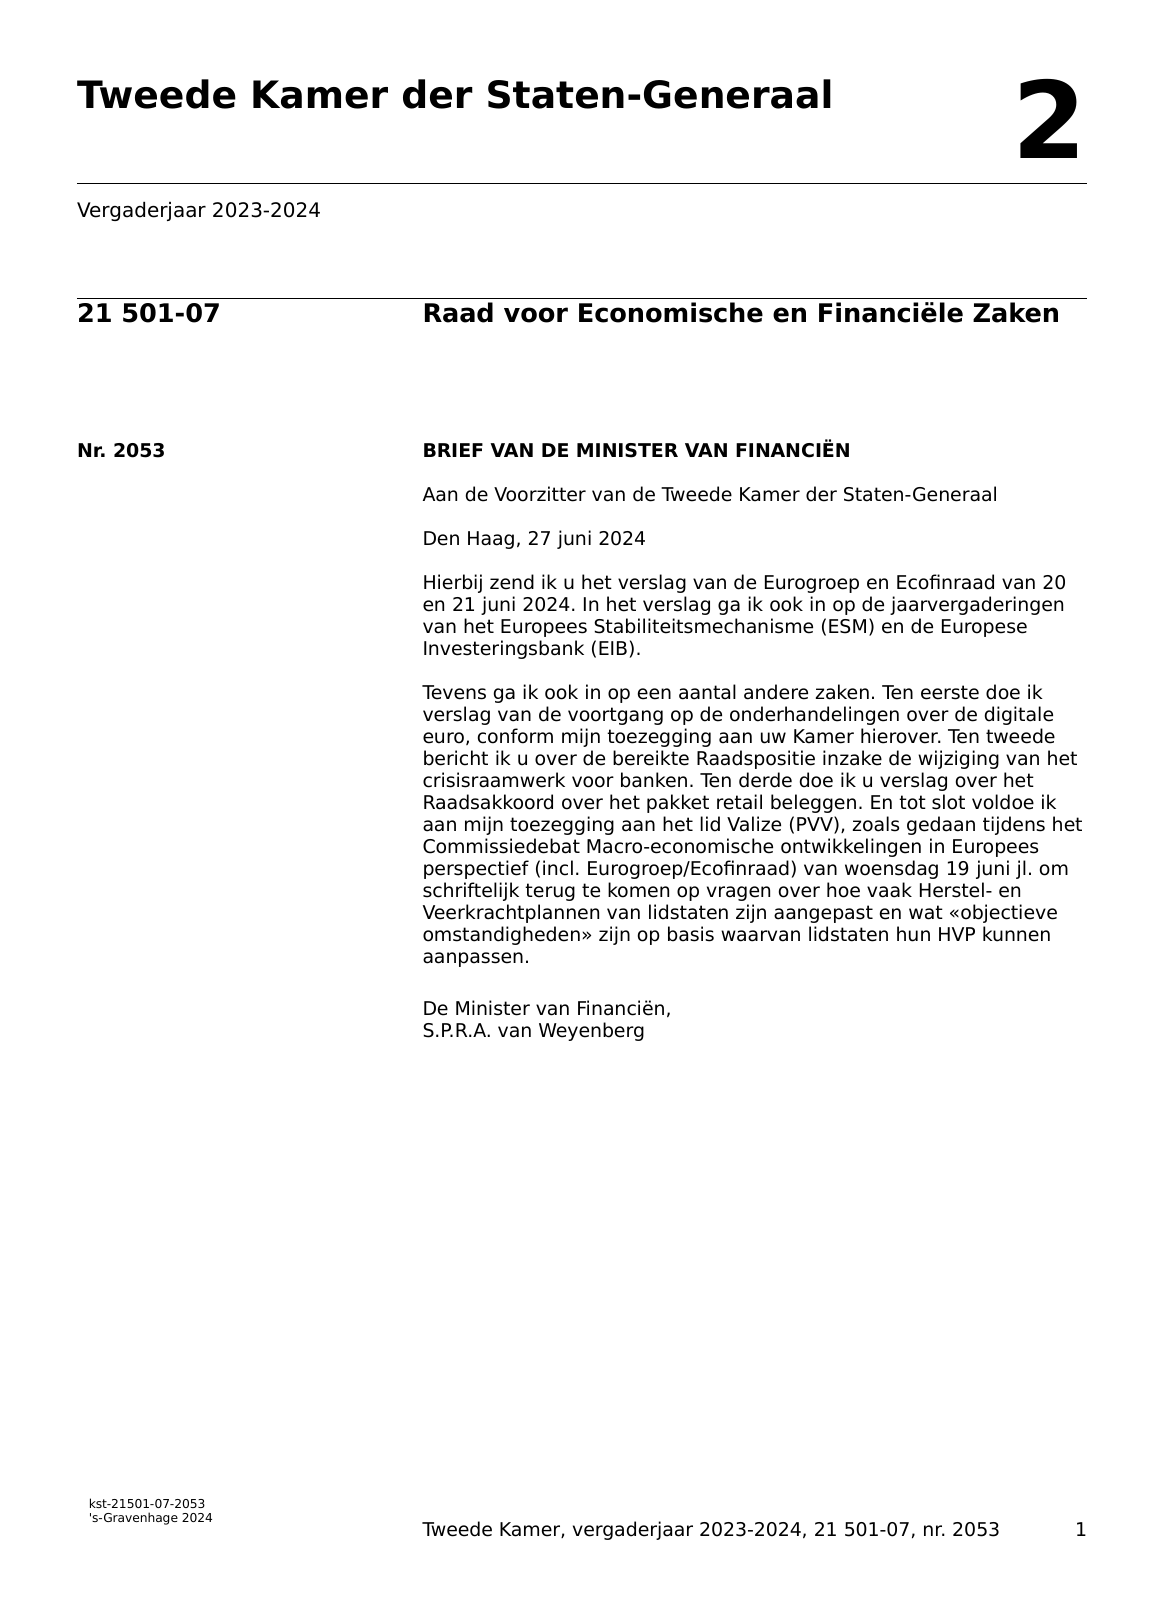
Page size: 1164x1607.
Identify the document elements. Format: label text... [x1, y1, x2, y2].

text De Minister van Financiën, S.P.R.A. van Weyenberg [422, 998, 1087, 1042]
text Hierbij zend ik u het verslag van de Eurogroep en Ecofinraad van 20 en 21 juni 2024. In het verslag ga ik ook in op de jaarvergaderingen van het Europees Stabiliteitsmechanisme (ESM) en de Europese Investeringsbank (EIB). [422, 572, 1087, 660]
table_header 2 [886, 59, 1087, 183]
text Tevens ga ik ook in op een aantal andere zaken. Ten eerste doe ik verslag van de voortgang op de onderhandelingen over de digitale euro, conform mijn toezegging aan uw Kamer hierover. Ten tweede bericht ik u over de bereikte Raadspositie inzake de wijziging van het crisisraamwerk voor banken. Ten derde doe ik u verslag over het Raadsakkoord over het pakket retail beleggen. En tot slot voldoe ik aan mijn toezegging aan het lid Valize (PVV), zoals gedaan tijdens het Commissiedebat Macro-economische ontwikkelingen in Europees perspectief (incl. Eurogroep/Ecofinraad) van woensdag 19 juni jl. om schriftelijk terug te komen op vragen over hoe vaak Herstel- en Veerkrachtplannen van lidstaten zijn aangepast en wat «objectieve omstandigheden» zijn op basis waarvan lidstaten hun HVP kunnen aanpassen. [422, 682, 1087, 968]
subtitle Nr. 2053 BRIEF VAN DE MINISTER VAN FINANCIËN [77, 440, 1087, 462]
text 's-Gravenhage 2024 [88, 1511, 323, 1525]
table_header Tweede Kamer der Staten-Generaal [77, 59, 886, 183]
table_cell Vergaderjaar 2023-2024 [77, 184, 1087, 298]
subtitle 21 501-07 Raad voor Economische en Financiële Zaken [77, 299, 1087, 329]
text kst-21501-07-2053 [88, 1497, 323, 1511]
text Aan de Voorzitter van de Tweede Kamer der Staten-Generaal [422, 484, 1087, 506]
text Den Haag, 27 juni 2024 [422, 528, 1087, 550]
